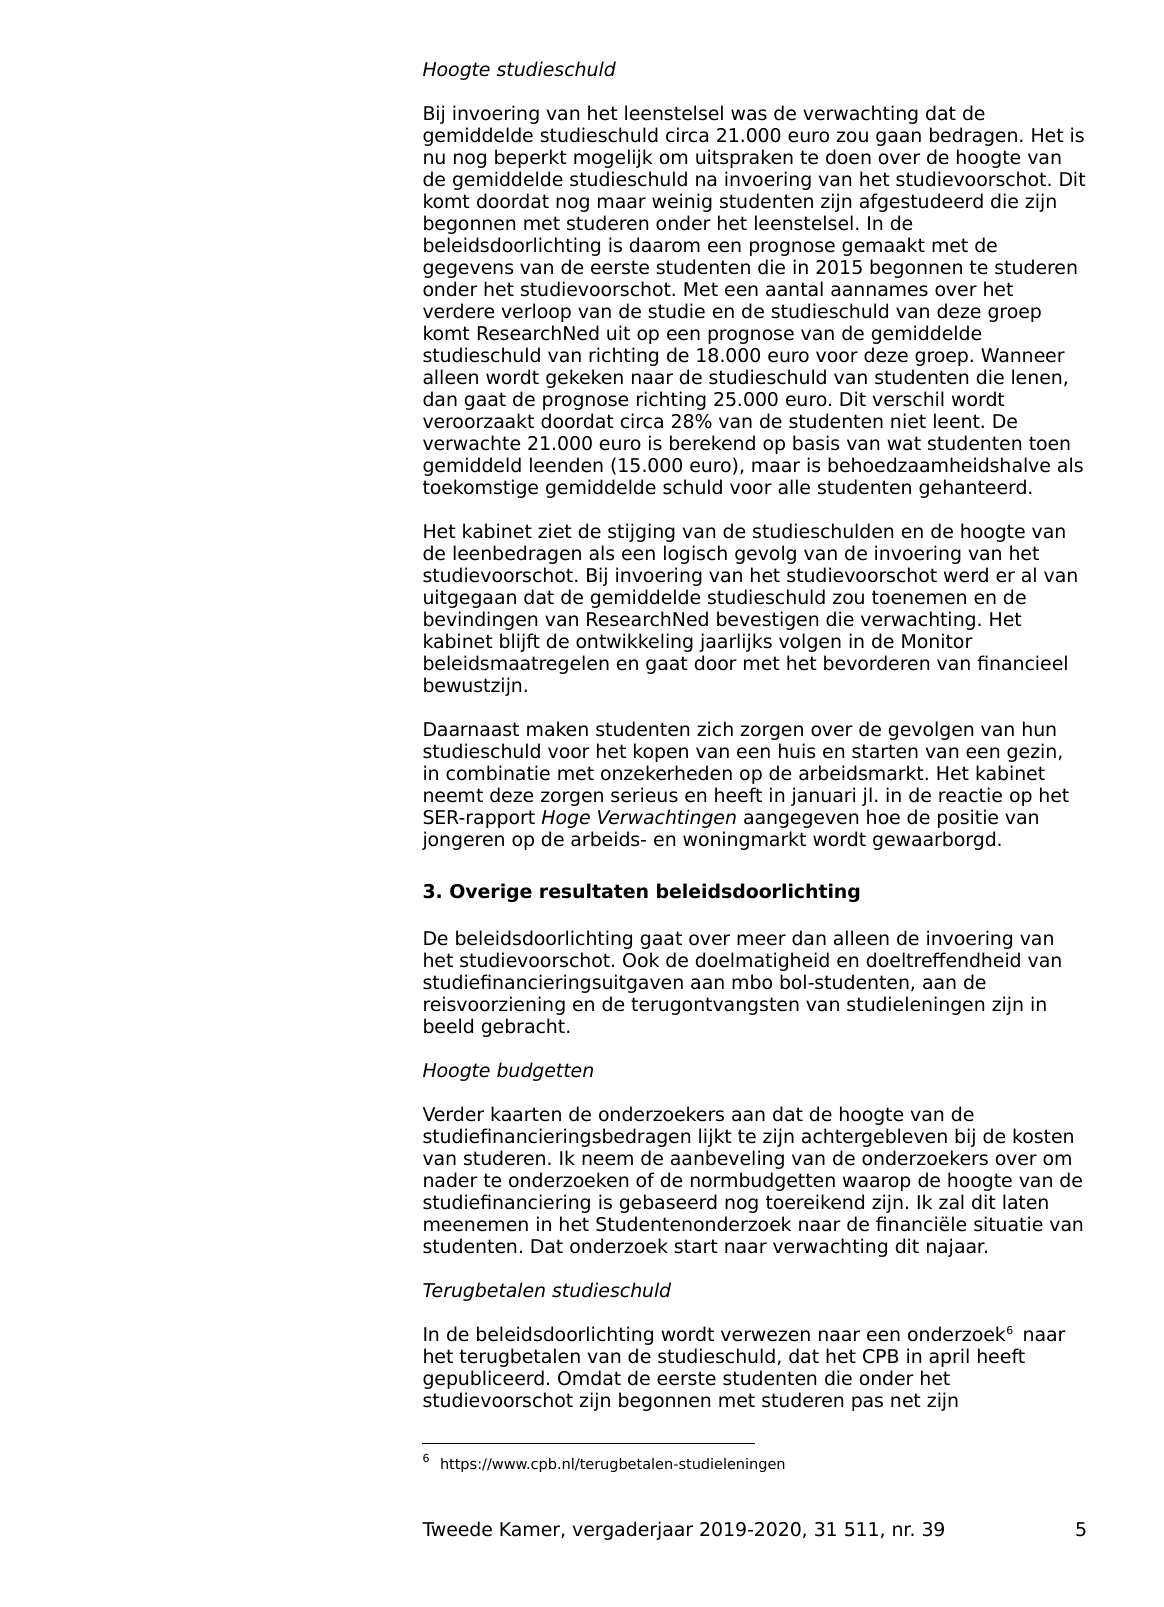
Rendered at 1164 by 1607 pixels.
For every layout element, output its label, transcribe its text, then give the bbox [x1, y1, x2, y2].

text In de beleidsdoorlichting wordt verwezen naar een onderzoek naar het terugbetalen van de studieschuld, dat het CPB in april heeft gepubliceerd. Omdat de eerste studenten die onder het studievoorschot zijn begonnen met studeren pas net zijn [422, 1324, 1087, 1412]
subtitle 3. Overige resultaten beleidsdoorlichting [422, 881, 1087, 903]
text https://www.cpb.nl/terugbetalen-studieleningen [422, 1452, 1087, 1474]
subtitle Terugbetalen studieschuld [422, 1280, 1087, 1302]
subtitle Hoogte budgetten [422, 1060, 1087, 1082]
text Het kabinet ziet de stijging van de studieschulden en de hoogte van de leenbedragen als een logisch gevolg van de invoering van het studievoorschot. Bij invoering van het studievoorschot werd er al van uitgegaan dat de gemiddelde studieschuld zou toenemen en de bevindingen van ResearchNed bevestigen die verwachting. Het kabinet blijft de ontwikkeling jaarlijks volgen in de Monitor beleidsmaatregelen en gaat door met het bevorderen van financieel bewustzijn. [422, 521, 1087, 697]
text Bij invoering van het leenstelsel was de verwachting dat de gemiddelde studieschuld circa 21.000 euro zou gaan bedragen. Het is nu nog beperkt mogelijk om uitspraken te doen over de hoogte van de gemiddelde studieschuld na invoering van het studievoorschot. Dit komt doordat nog maar weinig studenten zijn afgestudeerd die zijn begonnen met studeren onder het leenstelsel. In de beleidsdoorlichting is daarom een prognose gemaakt met de gegevens van de eerste studenten die in 2015 begonnen te studeren onder het studievoorschot. Met een aantal aannames over het verdere verloop van de studie en de studieschuld van deze groep komt ResearchNed uit op een prognose van de gemiddelde studieschuld van richting de 18.000 euro voor deze groep. Wanneer alleen wordt gekeken naar de studieschuld van studenten die lenen, dan gaat de prognose richting 25.000 euro. Dit verschil wordt veroorzaakt doordat circa 28% van de studenten niet leent. De verwachte 21.000 euro is berekend op basis van wat studenten toen gemiddeld leenden (15.000 euro), maar is behoedzaamheidshalve als toekomstige gemiddelde schuld voor alle studenten gehanteerd. [422, 103, 1087, 499]
text De beleidsdoorlichting gaat over meer dan alleen de invoering van het studievoorschot. Ook de doelmatigheid en doeltreffendheid van studiefinancieringsuitgaven aan mbo bol-studenten, aan de reisvoorziening en de terugontvangsten van studieleningen zijn in beeld gebracht. [422, 928, 1087, 1038]
text Verder kaarten de onderzoekers aan dat de hoogte van de studiefinancieringsbedragen lijkt te zijn achtergebleven bij de kosten van studeren. Ik neem de aanbeveling van de onderzoekers over om nader te onderzoeken of de normbudgetten waarop de hoogte van de studiefinanciering is gebaseerd nog toereikend zijn. Ik zal dit laten meenemen in het Studentenonderzoek naar de financiële situatie van studenten. Dat onderzoek start naar verwachting dit najaar. [422, 1104, 1087, 1258]
text Daarnaast maken studenten zich zorgen over de gevolgen van hun studieschuld voor het kopen van een huis en starten van een gezin, in combinatie met onzekerheden op de arbeidsmarkt. Het kabinet neemt deze zorgen serieus en heeft in januari jl. in de reactie op het SER-rapport Hoge Verwachtingen aangegeven hoe de positie van jongeren op de arbeids- en woningmarkt wordt gewaarborgd. [422, 719, 1087, 851]
subtitle Hoogte studieschuld [422, 59, 1087, 81]
